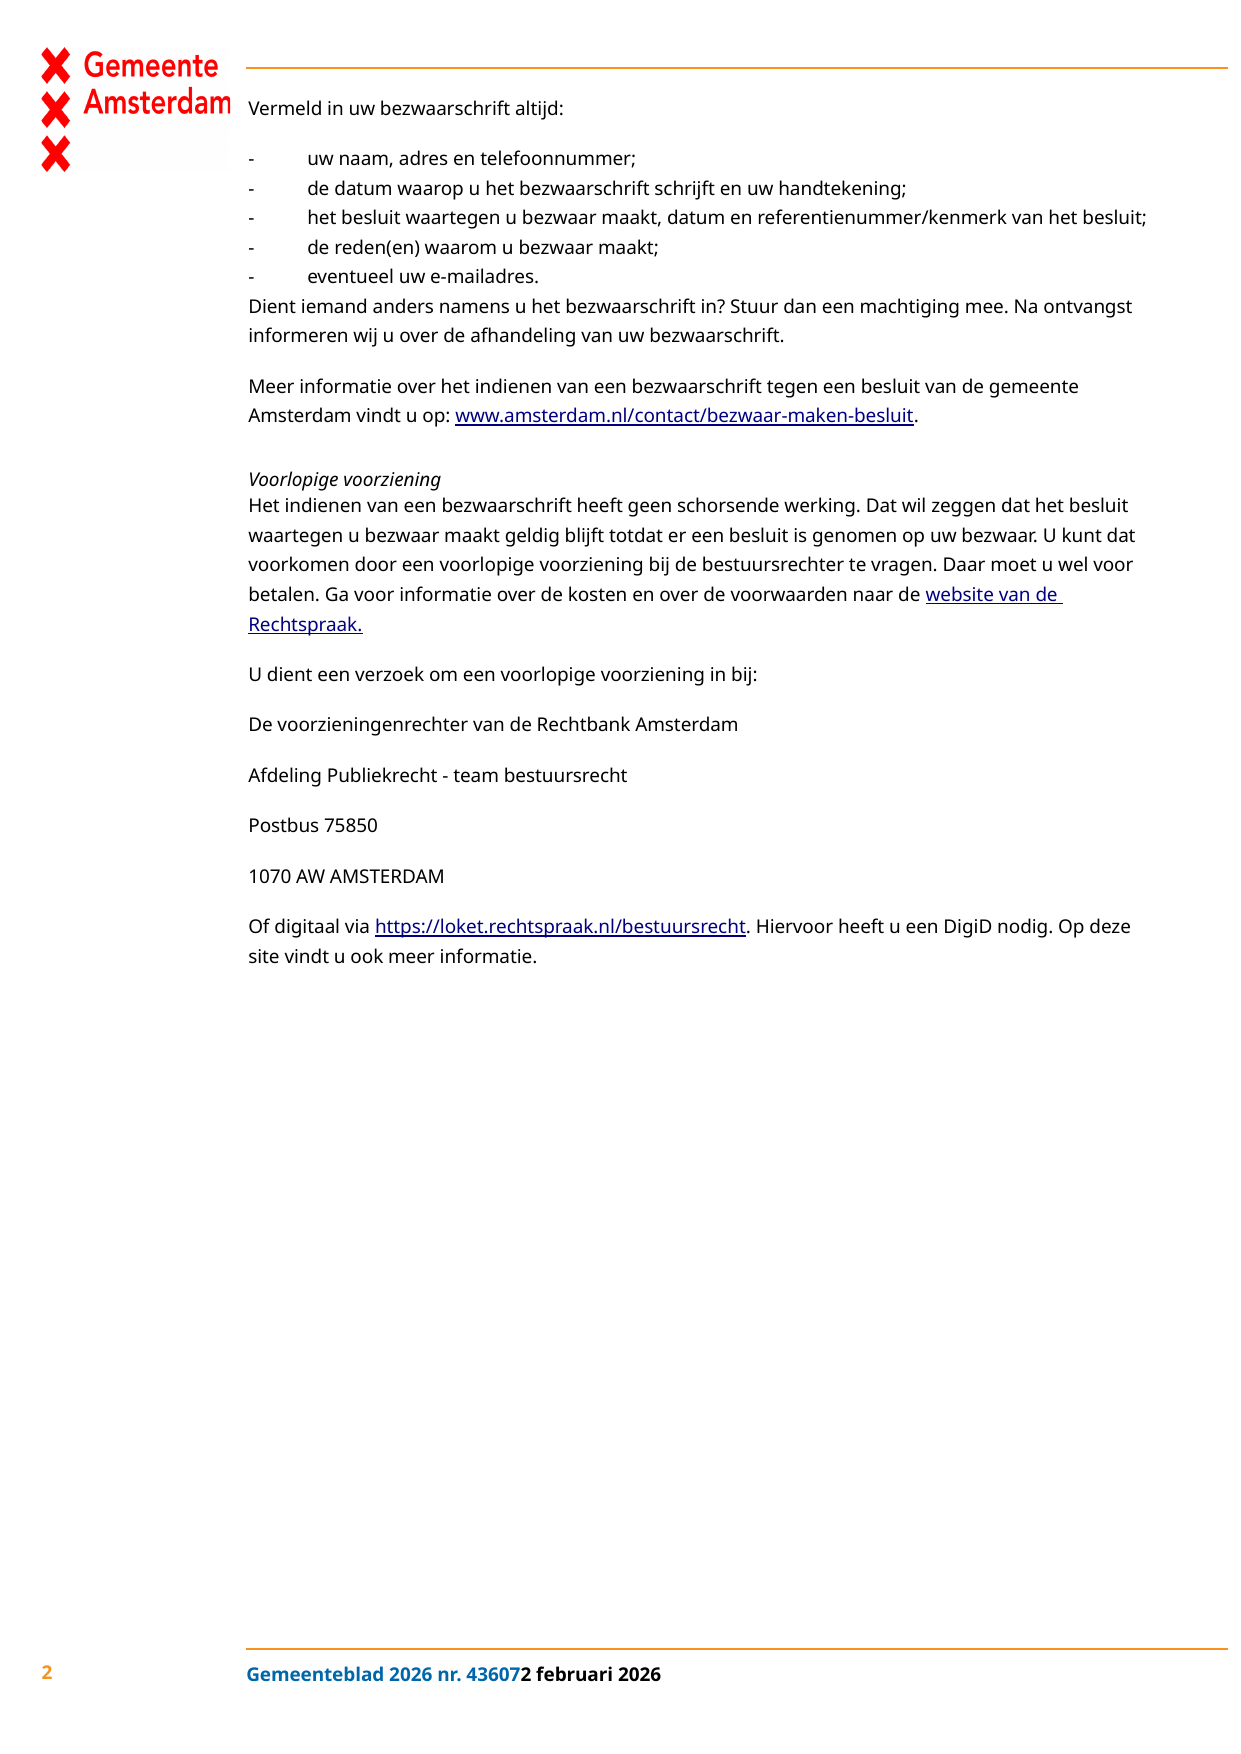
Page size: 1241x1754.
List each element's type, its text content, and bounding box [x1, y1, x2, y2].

text Het indienen van een bezwaarschrift heeft geen schorsende werking. Dat wil zeggen dat het besluit waartegen u bezwaar maakt geldig blijft totdat er een besluit is genomen op uw bezwaar. U kunt dat voorkomen door een voorlopige voorziening bij de bestuursrechter te vragen. Daar moet u wel voor betalen. Ga voor informatie over de kosten en over de voorwaarden naar de website van de Rechtspraak. [248, 492, 1152, 636]
text Of digitaal via https://loket.rechtspraak.nl/bestuursrecht. Hiervoor heeft u een DigiD nodig. Op deze site vindt u ook meer informatie. [248, 913, 1152, 968]
list uw naam, adres en telefoonnummer; [248, 145, 1152, 171]
text U dient een verzoek om een voorlopige voorziening in bij: [248, 661, 1152, 687]
text Afdeling Publiekrecht - team bestuursrecht [248, 762, 1152, 788]
picture [41, 47, 231, 172]
text Dient iemand anders namens u het bezwaarschrift in? Stuur dan een machtiging mee. Na ontvangst informeren wij u over de afhandeling van uw bezwaarschrift. [248, 293, 1152, 348]
list het besluit waartegen u bezwaar maakt, datum en referentienummer/kenmerk van het besluit; [248, 204, 1152, 230]
text De voorzieningenrechter van de Rechtbank Amsterdam [248, 712, 1152, 737]
text Postbus 75850 [248, 812, 1152, 838]
list de reden(en) waarom u bezwaar maakt; [248, 234, 1152, 260]
text Voorlopige voorziening [248, 467, 1152, 492]
text 1070 AW AMSTERDAM [248, 863, 1152, 888]
list eventueel uw e-mailadres. [248, 263, 1152, 289]
text Meer informatie over het indienen van een bezwaarschrift tegen een besluit van de gemeente Amsterdam vindt u op: www.amsterdam.nl/contact/bezwaar-maken-besluit. [248, 373, 1152, 428]
list de datum waarop u het bezwaarschrift schrijft en uw handtekening; [248, 175, 1152, 201]
text Vermeld in uw bezwaarschrift altijd: [248, 95, 1152, 121]
